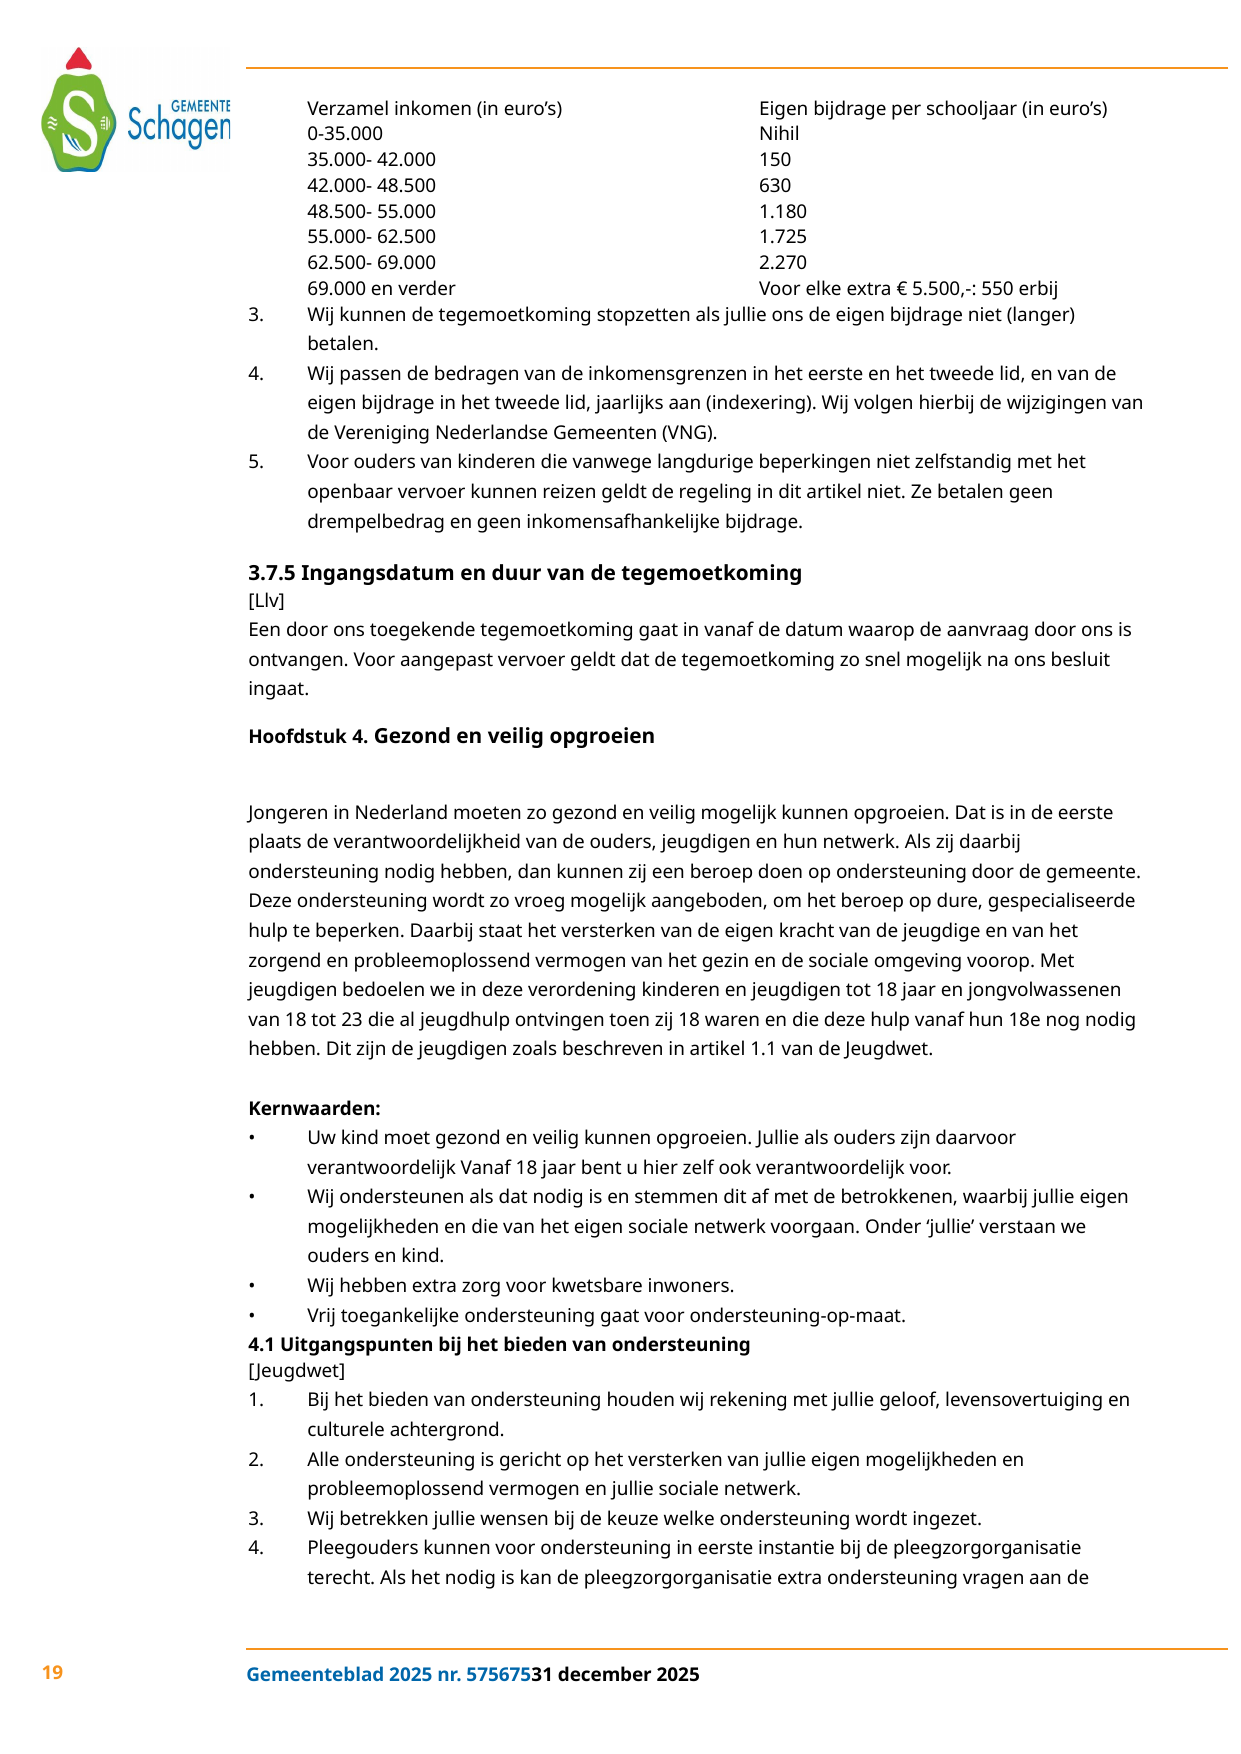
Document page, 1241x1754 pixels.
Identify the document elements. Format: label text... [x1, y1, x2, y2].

table_cell 0-35.000 [307, 121, 759, 146]
list Wij ondersteunen als dat nodig is en stemmen dit af met de betrokkenen, waarbij jullie eigen mogelijkheden en die van het eigen sociale netwerk voorgaan. Onder ‘jullie’ verstaan we ouders en kind. [248, 1183, 1152, 1268]
table_cell 42.000- 48.500 [307, 172, 759, 198]
table_cell 150 [759, 146, 1211, 172]
list Wij hebben extra zorg voor kwetsbare inwoners. [248, 1272, 1152, 1298]
list Wij betrekken jullie wensen bij de keuze welke ondersteuning wordt ingezet. [248, 1505, 1152, 1531]
table_cell 48.500- 55.000 [307, 198, 759, 223]
table_cell 1.725 [759, 224, 1211, 249]
text [Llv] [248, 587, 1152, 612]
text Kernwaarden: [248, 1095, 1152, 1120]
text Jongeren in Nederland moeten zo gezond en veilig mogelijk kunnen opgroeien. Dat is in de eerste plaats de verantwoordelijkheid van de ouders, jeugdigen en hun netwerk. Als zij daarbij ondersteuning nodig hebben, dan kunnen zij een beroep doen op ondersteuning door de gemeente. Deze ondersteuning wordt zo vroeg mogelijk aangeboden, om het beroep op dure, gespecialiseerde hulp te beperken. Daarbij staat het versterken van de eigen kracht van de jeugdige en van het zorgend en probleemoplossend vermogen van het gezin en de sociale omgeving voorop. Met jeugdigen bedoelen we in deze verordening kinderen en jeugdigen tot 18 jaar en jongvolwassenen van 18 tot 23 die al jeugdhulp ontvingen toen zij 18 waren en die deze hulp vanaf hun 18e nog nodig hebben. Dit zijn de jeugdigen zoals beschreven in artikel 1.1 van de Jeugdwet. [248, 799, 1152, 1061]
table_cell 55.000- 62.500 [307, 224, 759, 249]
table_cell 35.000- 42.000 [307, 146, 759, 172]
list Bij het bieden van ondersteuning houden wij rekening met jullie geloof, levensovertuiging en culturele achtergrond. [248, 1387, 1152, 1442]
list Alle ondersteuning is gericht op het versterken van jullie eigen mogelijkheden en probleemoplossend vermogen en jullie sociale netwerk. [248, 1446, 1152, 1501]
list Pleegouders kunnen voor ondersteuning in eerste instantie bij de pleegzorgorganisatie terecht. Als het nodig is kan de pleegzorgorganisatie extra ondersteuning vragen aan de [248, 1534, 1152, 1590]
list Vrij toegankelijke ondersteuning gaat voor ondersteuning-op-maat. [248, 1302, 1152, 1327]
table_header Eigen bijdrage per schooljaar (in euro’s) [759, 95, 1211, 121]
picture [41, 47, 231, 172]
text [Jeugdwet] [248, 1357, 1152, 1383]
table_cell 69.000 en verder [307, 275, 759, 301]
text 4.1 Uitgangspunten bij het bieden van ondersteuning [248, 1331, 1152, 1357]
table_header Verzamel inkomen (in euro’s) [307, 95, 759, 121]
text 3.7.5 Ingangsdatum en duur van de tegemoetkoming [248, 558, 1152, 587]
list Wij kunnen de tegemoetkoming stopzetten als jullie ons de eigen bijdrage niet (langer) betalen. [248, 301, 1152, 356]
list Wij passen de bedragen van de inkomensgrenzen in het eerste en het tweede lid, en van de eigen bijdrage in het tweede lid, jaarlijks aan (indexering). Wij volgen hierbij de wijzigingen van de Vereniging Nederlandse Gemeenten (VNG). [248, 360, 1152, 445]
text Een door ons toegekende tegemoetkoming gaat in vanaf de datum waarop de aanvraag door ons is ontvangen. Voor aangepast vervoer geldt dat de tegemoetkoming zo snel mogelijk na ons besluit ingaat. [248, 616, 1152, 701]
table_cell 62.500- 69.000 [307, 249, 759, 275]
list Uw kind moet gezond en veilig kunnen opgroeien. Jullie als ouders zijn daarvoor verantwoordelijk Vanaf 18 jaar bent u hier zelf ook verantwoordelijk voor. [248, 1124, 1152, 1179]
text Hoofdstuk 4. Gezond en veilig opgroeien [248, 721, 1152, 749]
table_cell Voor elke extra € 5.500,-: 550 erbij [759, 275, 1211, 301]
table_cell 630 [759, 172, 1211, 198]
table_cell Nihil [759, 121, 1211, 146]
list Voor ouders van kinderen die vanwege langdurige beperkingen niet zelfstandig met het openbaar vervoer kunnen reizen geldt de regeling in dit artikel niet. Ze betalen geen drempelbedrag en geen inkomensafhankelijke bijdrage. [248, 449, 1152, 534]
table_cell 1.180 [759, 198, 1211, 223]
table_cell 2.270 [759, 249, 1211, 275]
